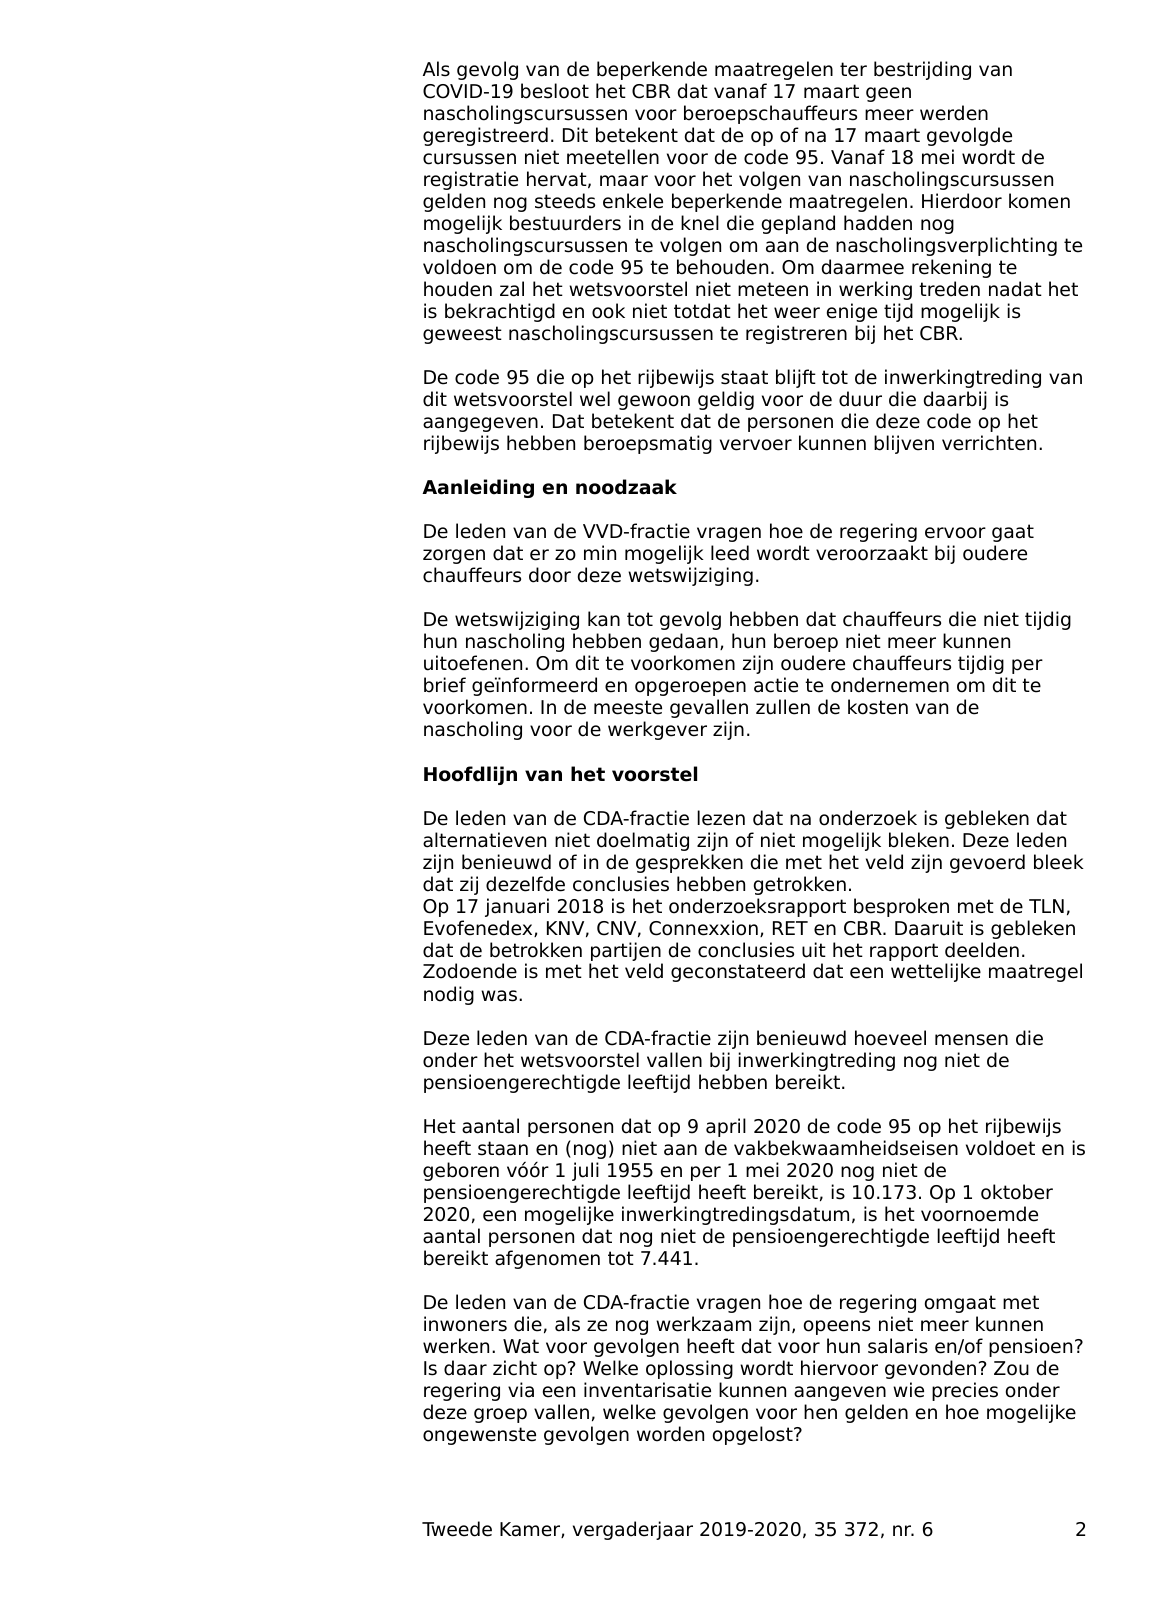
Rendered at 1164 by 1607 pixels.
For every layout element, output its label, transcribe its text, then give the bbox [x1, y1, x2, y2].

subtitle Aanleiding en noodzaak [422, 477, 1087, 499]
text Als gevolg van de beperkende maatregelen ter bestrijding van COVID-19 besloot het CBR dat vanaf 17 maart geen nascholingscursussen voor beroepschauffeurs meer werden geregistreerd. Dit betekent dat de op of na 17 maart gevolgde cursussen niet meetellen voor de code 95. Vanaf 18 mei wordt de registratie hervat, maar voor het volgen van nascholingscursussen gelden nog steeds enkele beperkende maatregelen. Hierdoor komen mogelijk bestuurders in de knel die gepland hadden nog nascholingscursussen te volgen om aan de nascholingsverplichting te voldoen om de code 95 te behouden. Om daarmee rekening te houden zal het wetsvoorstel niet meteen in werking treden nadat het is bekrachtigd en ook niet totdat het weer enige tijd mogelijk is geweest nascholingscursussen te registreren bij het CBR. [422, 59, 1087, 345]
subtitle Hoofdlijn van het voorstel [422, 763, 1087, 785]
text Het aantal personen dat op 9 april 2020 de code 95 op het rijbewijs heeft staan en (nog) niet aan de vakbekwaamheidseisen voldoet en is geboren vóór 1 juli 1955 en per 1 mei 2020 nog niet de pensioengerechtigde leeftijd heeft bereikt, is 10.173. Op 1 oktober 2020, een mogelijke inwerkingtredingsdatum, is het voornoemde aantal personen dat nog niet de pensioengerechtigde leeftijd heeft bereikt afgenomen tot 7.441. [422, 1116, 1087, 1269]
text De wetswijziging kan tot gevolg hebben dat chauffeurs die niet tijdig hun nascholing hebben gedaan, hun beroep niet meer kunnen uitoefenen. Om dit te voorkomen zijn oudere chauffeurs tijdig per brief geïnformeerd en opgeroepen actie te ondernemen om dit te voorkomen. In de meeste gevallen zullen de kosten van de nascholing voor de werkgever zijn. [422, 609, 1087, 741]
text De leden van de CDA-fractie lezen dat na onderzoek is gebleken dat alternatieven niet doelmatig zijn of niet mogelijk bleken. Deze leden zijn benieuwd of in de gesprekken die met het veld zijn gevoerd bleek dat zij dezelfde conclusies hebben getrokken. [422, 808, 1087, 896]
text De code 95 die op het rijbewijs staat blijft tot de inwerkingtreding van dit wetsvoorstel wel gewoon geldig voor de duur die daarbij is aangegeven. Dat betekent dat de personen die deze code op het rijbewijs hebben beroepsmatig vervoer kunnen blijven verrichten. [422, 367, 1087, 455]
text De leden van de CDA-fractie vragen hoe de regering omgaat met inwoners die, als ze nog werkzaam zijn, opeens niet meer kunnen werken. Wat voor gevolgen heeft dat voor hun salaris en/of pensioen? Is daar zicht op? Welke oplossing wordt hiervoor gevonden? Zou de regering via een inventarisatie kunnen aangeven wie precies onder deze groep vallen, welke gevolgen voor hen gelden en hoe mogelijke ongewenste gevolgen worden opgelost? [422, 1292, 1087, 1446]
text Deze leden van de CDA-fractie zijn benieuwd hoeveel mensen die onder het wetsvoorstel vallen bij inwerkingtreding nog niet de pensioengerechtigde leeftijd hebben bereikt. [422, 1028, 1087, 1093]
text Op 17 januari 2018 is het onderzoeksrapport besproken met de TLN, Evofenedex, KNV, CNV, Connexxion, RET en CBR. Daaruit is gebleken dat de betrokken partijen de conclusies uit het rapport deelden. Zodoende is met het veld geconstateerd dat een wettelijke maatregel nodig was. [422, 896, 1087, 1005]
text De leden van de VVD-fractie vragen hoe de regering ervoor gaat zorgen dat er zo min mogelijk leed wordt veroorzaakt bij oudere chauffeurs door deze wetswijziging. [422, 521, 1087, 587]
